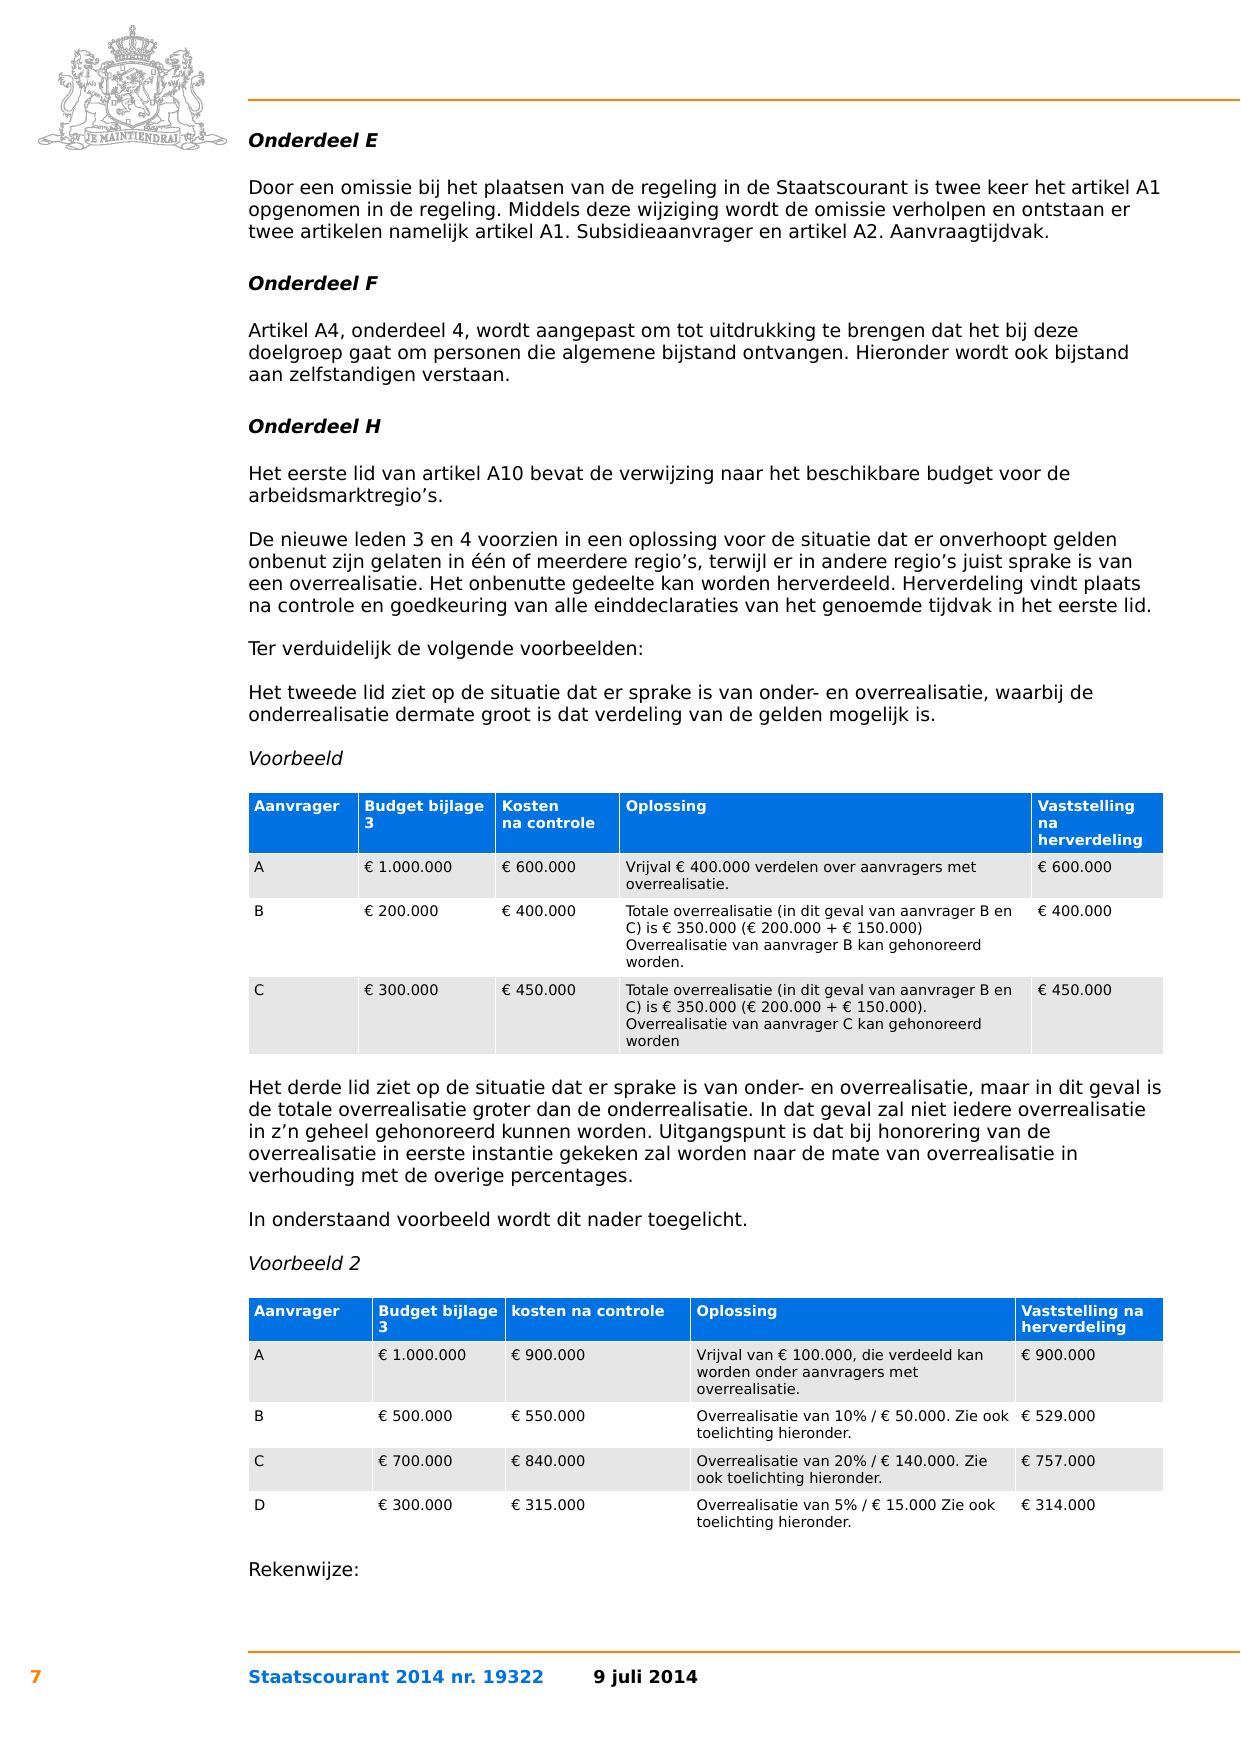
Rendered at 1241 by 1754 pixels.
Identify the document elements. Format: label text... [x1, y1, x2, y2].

table_cell Totale overrealisatie (in dit geval van aanvrager B en C) is € 350.000 (€ 200.000 + € 150.000). Overrealisatie van aanvrager C kan gehonoreerd worden [620, 977, 1031, 1054]
table_cell Vrijval van € 100.000, die verdeeld kan worden onder aanvragers met overrealisatie. [691, 1342, 1015, 1402]
subtitle Voorbeeld [248, 748, 1163, 770]
table_cell € 529.000 [1016, 1404, 1163, 1447]
text In onderstaand voorbeeld wordt dit nader toegelicht. [248, 1209, 1163, 1231]
text Het eerste lid van artikel A10 bevat de verwijzing naar het beschikbare budget voor de arbeidsmarktregio’s. [248, 463, 1163, 507]
table_cell A [249, 854, 358, 898]
table_cell € 315.000 [506, 1492, 690, 1536]
table_header Oplossing [620, 793, 1031, 853]
text Rekenwijze: [248, 1558, 1163, 1580]
table_cell € 1.000.000 [359, 854, 495, 898]
table_cell Totale overrealisatie (in dit geval van aanvrager B en C) is € 350.000 (€ 200.000 + € 150.000) Overrealisatie van aanvrager B kan gehonoreerd worden. [620, 899, 1031, 976]
picture [38, 25, 227, 150]
table_header Oplossing [691, 1298, 1015, 1341]
table_cell € 400.000 [496, 899, 619, 976]
table_cell C [249, 977, 358, 1054]
table_cell C [249, 1448, 372, 1491]
table_cell Vrijval € 400.000 verdelen over aanvragers met overrealisatie. [620, 854, 1031, 898]
table_cell € 314.000 [1016, 1492, 1163, 1536]
text De nieuwe leden 3 en 4 voorzien in een oplossing voor de situatie dat er onverhoopt gelden onbenut zijn gelaten in één of meerdere regio’s, terwijl er in andere regio’s juist sprake is van een overrealisatie. Het onbenutte gedeelte kan worden herverdeeld. Herverdeling vindt plaats na controle en goedkeuring van alle einddeclaraties van het genoemde tijdvak in het eerste lid. [248, 528, 1163, 616]
table_cell € 1.000.000 [373, 1342, 505, 1402]
table_cell € 450.000 [1032, 977, 1163, 1054]
table_cell € 500.000 [373, 1404, 505, 1447]
table_cell € 300.000 [373, 1492, 505, 1536]
text Door een omissie bij het plaatsen van de regeling in de Staatscourant is twee keer het artikel A1 opgenomen in de regeling. Middels deze wijziging wordt de omissie verholpen en ontstaan er twee artikelen namelijk artikel A1. Subsidieaanvrager en artikel A2. Aanvraagtijdvak. [248, 177, 1163, 243]
table_cell € 600.000 [1032, 854, 1163, 898]
table_cell € 450.000 [496, 977, 619, 1054]
table_header Aanvrager [249, 1298, 372, 1341]
subtitle Onderdeel H [248, 416, 1163, 438]
subtitle Onderdeel E [248, 130, 1163, 152]
table_cell € 600.000 [496, 854, 619, 898]
text Het tweede lid ziet op de situatie dat er sprake is van onder- en overrealisatie, waarbij de onderrealisatie dermate groot is dat verdeling van de gelden mogelijk is. [248, 682, 1163, 726]
text Ter verduidelijk de volgende voorbeelden: [248, 638, 1163, 660]
table_cell B [249, 1404, 372, 1447]
table_cell € 300.000 [359, 977, 495, 1054]
table_cell € 840.000 [506, 1448, 690, 1491]
table_header kosten na controle [506, 1298, 690, 1341]
table_header Budget bijlage 3 [359, 793, 495, 853]
table_cell D [249, 1492, 372, 1536]
table_cell € 900.000 [506, 1342, 690, 1402]
table_header Budget bijlage 3 [373, 1298, 505, 1341]
table_header Vaststelling na herverdeling [1016, 1298, 1163, 1341]
table_cell A [249, 1342, 372, 1402]
table_cell € 900.000 [1016, 1342, 1163, 1402]
table_cell € 550.000 [506, 1404, 690, 1447]
subtitle Onderdeel F [248, 273, 1163, 295]
table_cell € 700.000 [373, 1448, 505, 1491]
table_header Kosten na controle [496, 793, 619, 853]
table_cell Overrealisatie van 20% / € 140.000. Zie ook toelichting hieronder. [691, 1448, 1015, 1491]
text Het derde lid ziet op de situatie dat er sprake is van onder- en overrealisatie, maar in dit geval is de totale overrealisatie groter dan de onderrealisatie. In dat geval zal niet iedere overrealisatie in z’n geheel gehonoreerd kunnen worden. Uitgangspunt is dat bij honorering van de overrealisatie in eerste instantie gekeken zal worden naar de mate van overrealisatie in verhouding met de overige percentages. [248, 1077, 1163, 1187]
table_cell Overrealisatie van 10% / € 50.000. Zie ook toelichting hieronder. [691, 1404, 1015, 1447]
table_header Vaststelling na herverdeling [1032, 793, 1163, 853]
text Artikel A4, onderdeel 4, wordt aangepast om tot uitdrukking te brengen dat het bij deze doelgroep gaat om personen die algemene bijstand ontvangen. Hieronder wordt ook bijstand aan zelfstandigen verstaan. [248, 320, 1163, 386]
table_cell Overrealisatie van 5% / € 15.000 Zie ook toelichting hieronder. [691, 1492, 1015, 1536]
table_cell € 400.000 [1032, 899, 1163, 976]
table_cell € 757.000 [1016, 1448, 1163, 1491]
table_cell € 200.000 [359, 899, 495, 976]
table_header Aanvrager [249, 793, 358, 853]
subtitle Voorbeeld 2 [248, 1253, 1163, 1275]
table_cell B [249, 899, 358, 976]
